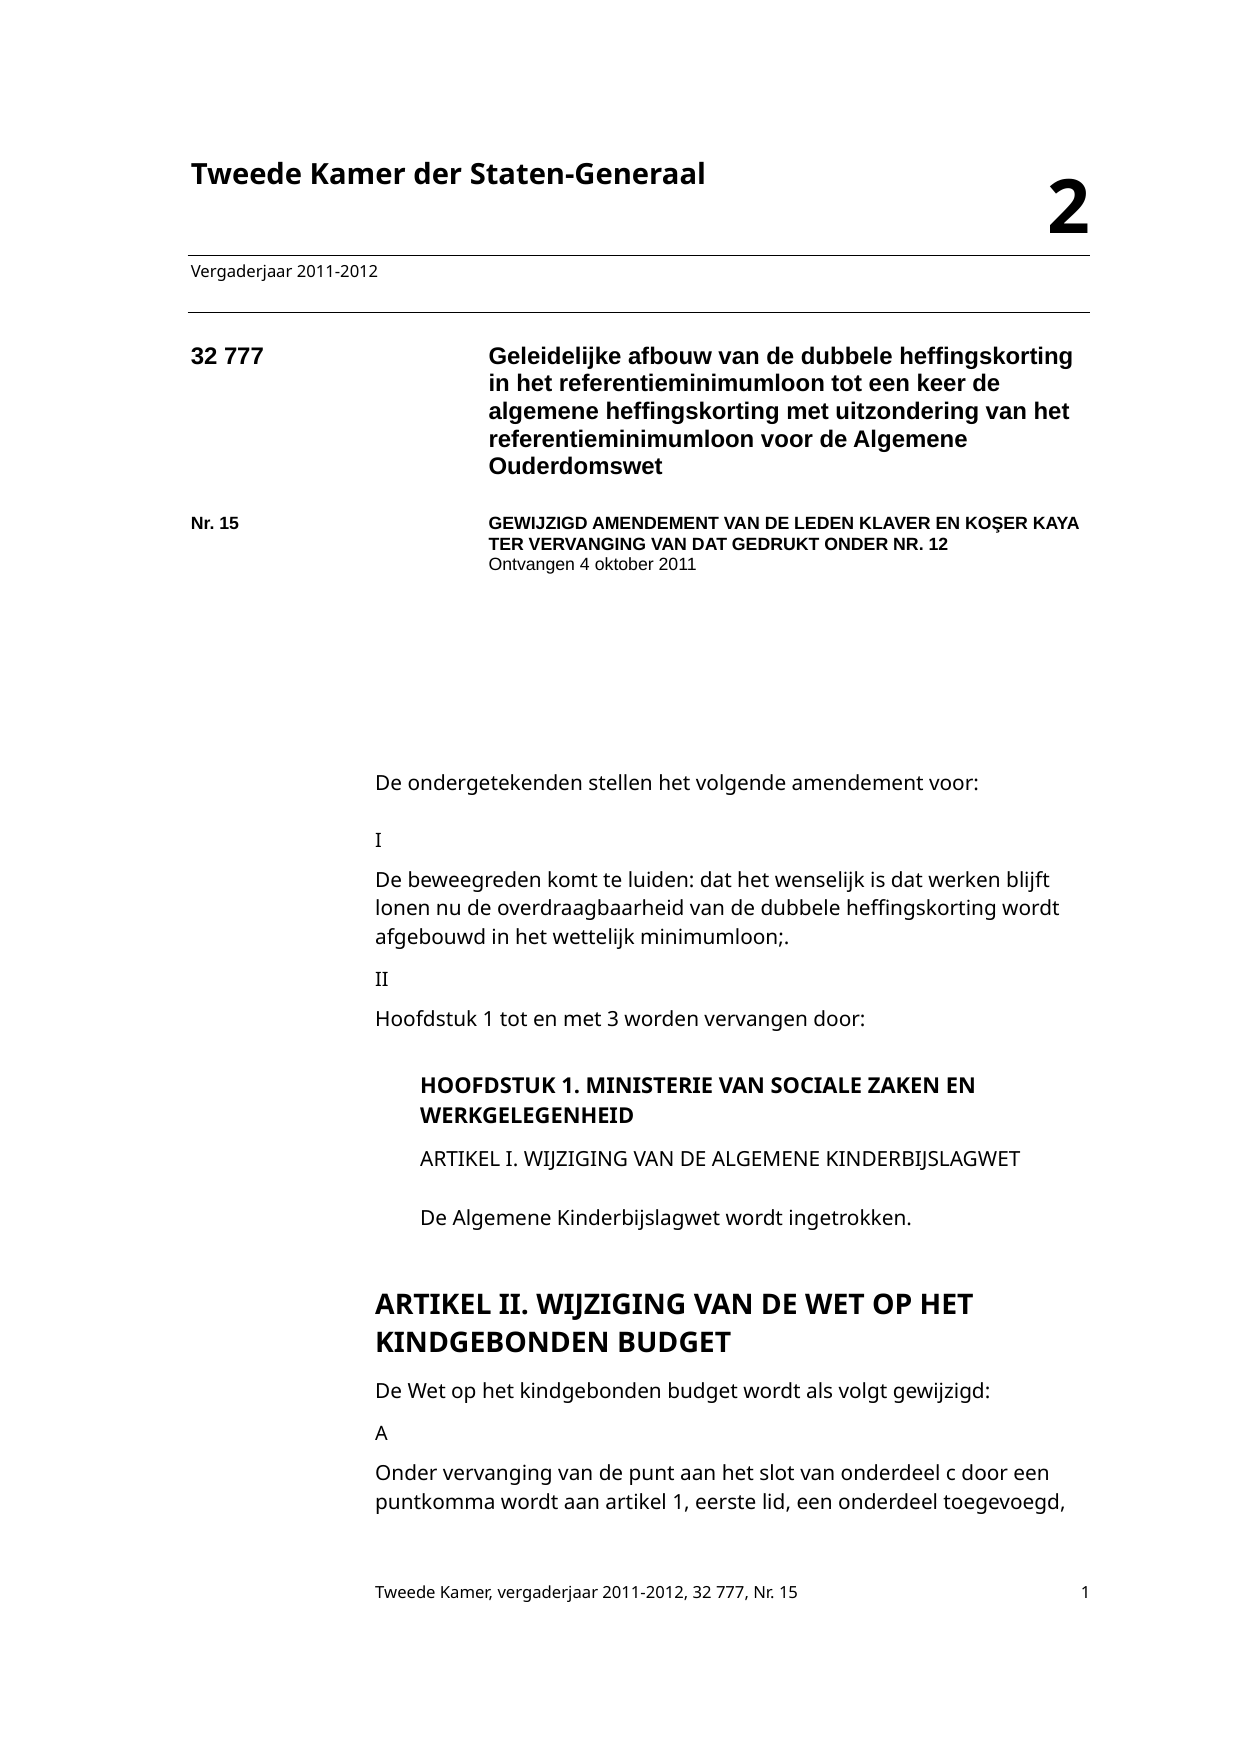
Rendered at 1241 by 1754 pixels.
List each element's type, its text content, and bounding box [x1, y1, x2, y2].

table_cell [485, 313, 1090, 339]
table_header 2 [910, 150, 1090, 255]
text De ondergetekenden stellen het volgende amendement voor: [375, 768, 1090, 796]
table_cell Vergaderjaar 2011-2012 [188, 256, 485, 312]
table_header Tweede Kamer der Staten-Generaal [188, 150, 909, 255]
table_cell Geleidelijke afbouw van de dubbele heffingskorting in het referentieminimumloon tot een keer de algemene heffingskorting met uitzondering van het referentieminimumloon voor de Algemene Ouderdomswet [485, 339, 1090, 510]
subtitle HOOFDSTUK 1. MINISTERIE VAN SOCIALE ZAKEN EN WERKGELEGENHEID [420, 1070, 1090, 1129]
table_cell [188, 313, 485, 339]
text Onder vervanging van de punt aan het slot van onderdeel c door een puntkomma wordt aan artikel 1, eerste lid, een onderdeel toegevoegd, [375, 1458, 1090, 1515]
table_cell 32 777 [188, 339, 485, 510]
text De Wet op het kindgebonden budget wordt als volgt gewijzigd: [375, 1376, 1090, 1404]
table_cell GEWIJZIGD AMENDEMENT VAN DE LEDEN KLAVER EN KOŞER KAYA TER VERVANGING VAN DAT GEDRUKT ONDER NR. 12 Ontvangen 4 oktober 2011 [485, 510, 1090, 649]
subtitle ARTIKEL II. WIJZIGING VAN DE WET OP HET KINDGEBONDEN BUDGET [375, 1284, 1090, 1361]
text I [375, 826, 1090, 853]
text Hoofdstuk 1 tot en met 3 worden vervangen door: [375, 1004, 1090, 1032]
text De Algemene Kinderbijslagwet wordt ingetrokken. [420, 1203, 1090, 1231]
text De beweegreden komt te luiden: dat het wenselijk is dat werken blijft lonen nu de overdraagbaarheid van de dubbele heffingskorting wordt afgebouwd in het wettelijk minimumloon;. [375, 865, 1090, 950]
subtitle ARTIKEL I. WIJZIGING VAN DE ALGEMENE KINDERBIJSLAGWET [420, 1144, 1090, 1173]
table_cell [485, 256, 1090, 312]
text A [375, 1419, 1090, 1447]
table_cell Nr. 15 [188, 510, 485, 649]
text II [375, 965, 1090, 992]
